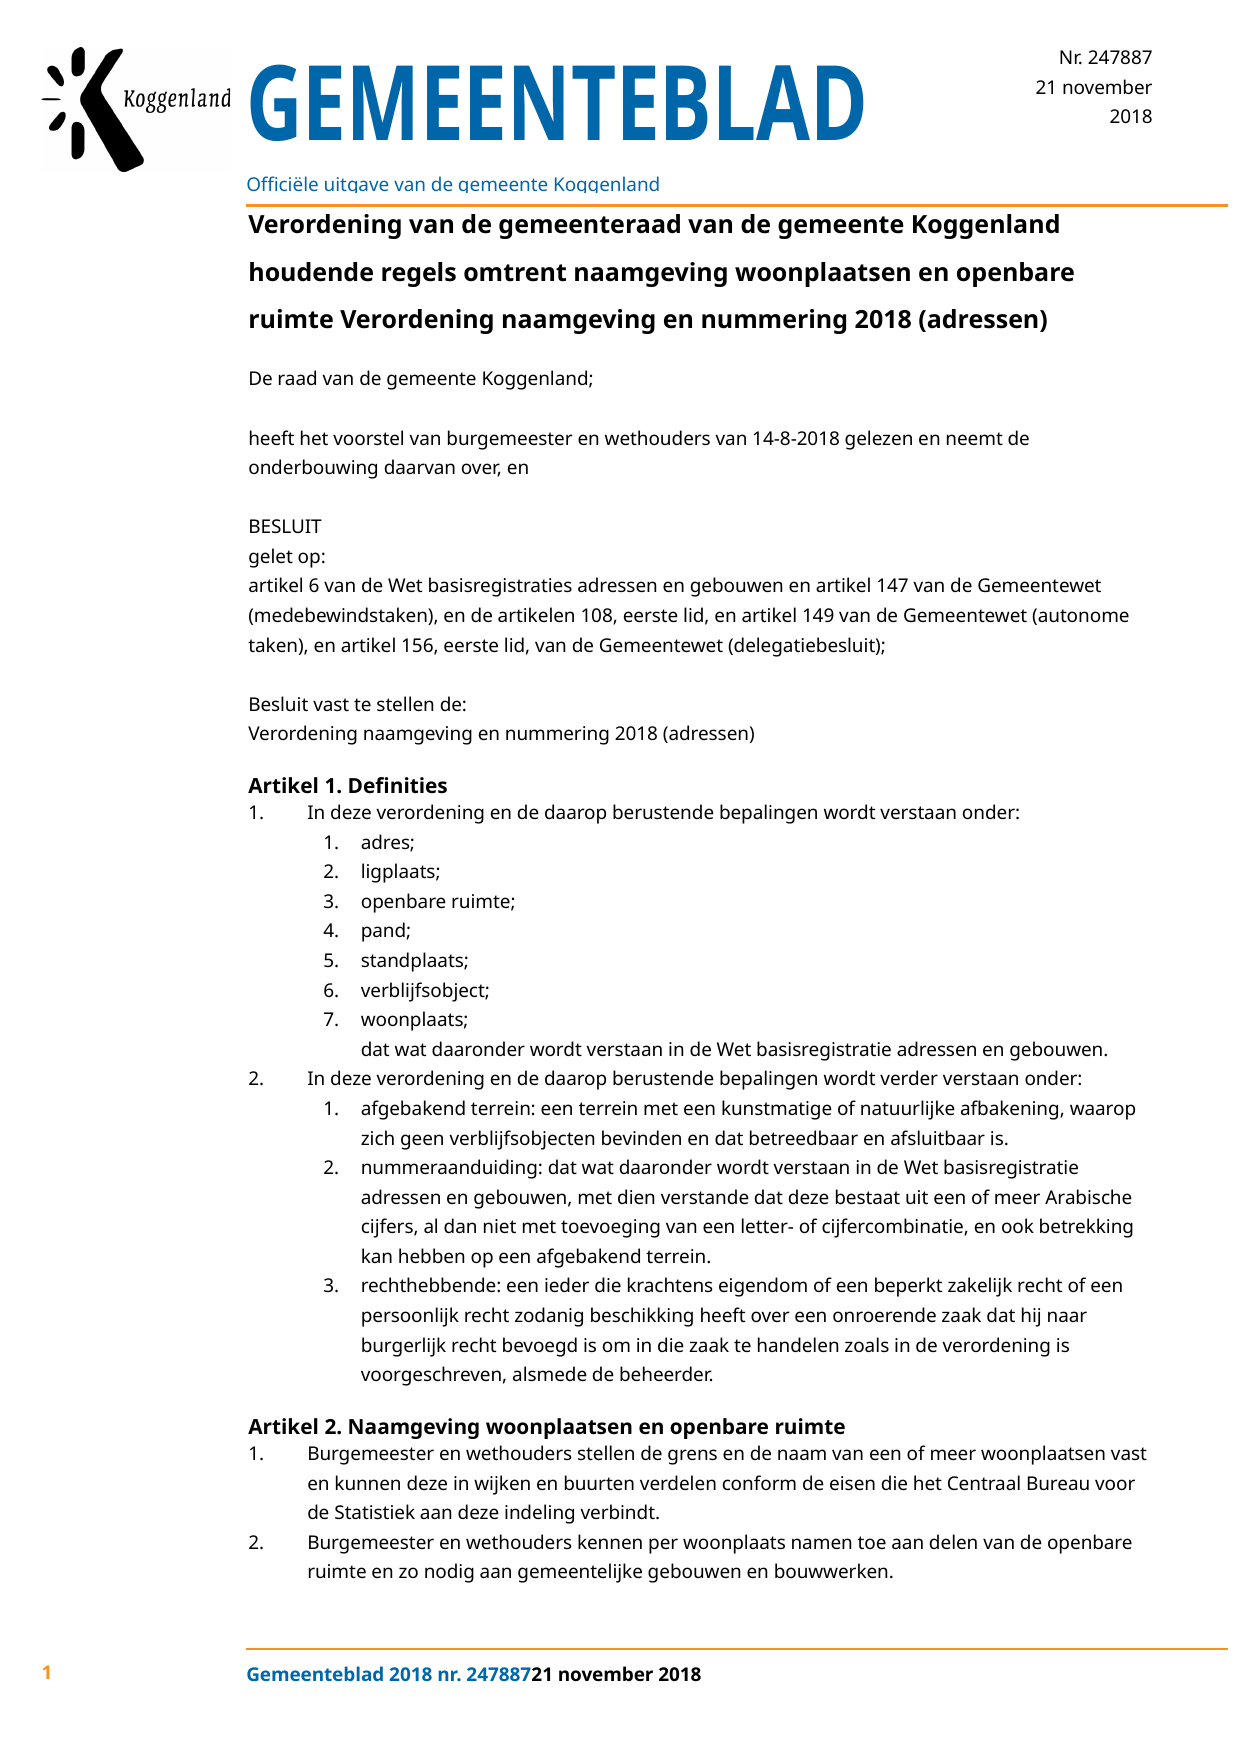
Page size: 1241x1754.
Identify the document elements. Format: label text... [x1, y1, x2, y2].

picture [41, 47, 231, 172]
list Burgemeester en wethouders stellen de grens en de naam van een of meer woonplaatsen vast en kunnen deze in wijken en buurten verdelen conform de eisen die het Centraal Bureau voor de Statistiek aan deze indeling verbindt. [248, 1440, 1152, 1525]
text Verordening van de gemeenteraad van de gemeente Koggenland houdende regels omtrent naamgeving woonplaatsen en openbare ruimte Verordening naamgeving en nummering 2018 (adressen) [248, 207, 1152, 336]
list ligplaats; [323, 858, 1152, 884]
list openbare ruimte; [323, 888, 1152, 914]
list nummeraanduiding: dat wat daaronder wordt verstaan in de Wet basisregistratie adressen en gebouwen, met dien verstande dat deze bestaat uit een of meer Arabische cijfers, al dan niet met toevoeging van een letter- of cijfercombinatie, en ook betrekking kan hebben op een afgebakend terrein. [323, 1154, 1152, 1269]
list rechthebbende: een ieder die krachtens eigendom of een beperkt zakelijk recht of een persoonlijk recht zodanig beschikking heeft over een onroerende zaak dat hij naar burgerlijk recht bevoegd is om in die zaak te handelen zoals in de verordening is voorgeschreven, alsmede de beheerder. [323, 1273, 1152, 1387]
list afgebakend terrein: een terrein met een kunstmatige of natuurlijke afbakening, waarop zich geen verblijfsobjecten bevinden en dat betreedbaar en afsluitbaar is. [323, 1095, 1152, 1151]
text Verordening naamgeving en nummering 2018 (adressen) [248, 721, 1152, 746]
text Besluit vast te stellen de: [248, 691, 1152, 717]
text heeft het voorstel van burgemeester en wethouders van 14-8-2018 gelezen en neemt de onderbouwing daarvan over, en [248, 425, 1152, 480]
text Artikel 1. Definities [248, 771, 1152, 799]
text Artikel 2. Naamgeving woonplaatsen en openbare ruimte [248, 1412, 1152, 1440]
list Burgemeester en wethouders kennen per woonplaats namen toe aan delen van de openbare ruimte en zo nodig aan gemeentelijke gebouwen en bouwwerken. [248, 1529, 1152, 1584]
text artikel 6 van de Wet basisregistraties adressen en gebouwen en artikel 147 van de Gemeentewet (medebewindstaken), en de artikelen 108, eerste lid, en artikel 149 van de Gemeentewet (autonome taken), en artikel 156, eerste lid, van de Gemeentewet (delegatiebesluit); [248, 573, 1152, 657]
list dat wat daaronder wordt verstaan in de Wet basisregistratie adressen en gebouwen. [323, 1036, 1152, 1062]
text gelet op: [248, 543, 1152, 569]
list In deze verordening en de daarop berustende bepalingen wordt verstaan onder: [248, 799, 1152, 825]
list In deze verordening en de daarop berustende bepalingen wordt verder verstaan onder: [248, 1066, 1152, 1091]
text De raad van de gemeente Koggenland; [248, 366, 1152, 391]
list adres; [323, 829, 1152, 855]
list pand; [323, 918, 1152, 943]
list standplaats; [323, 947, 1152, 973]
list woonplaats; [323, 1006, 1152, 1032]
list verblijfsobject; [323, 977, 1152, 1003]
text BESLUIT [248, 513, 1152, 539]
